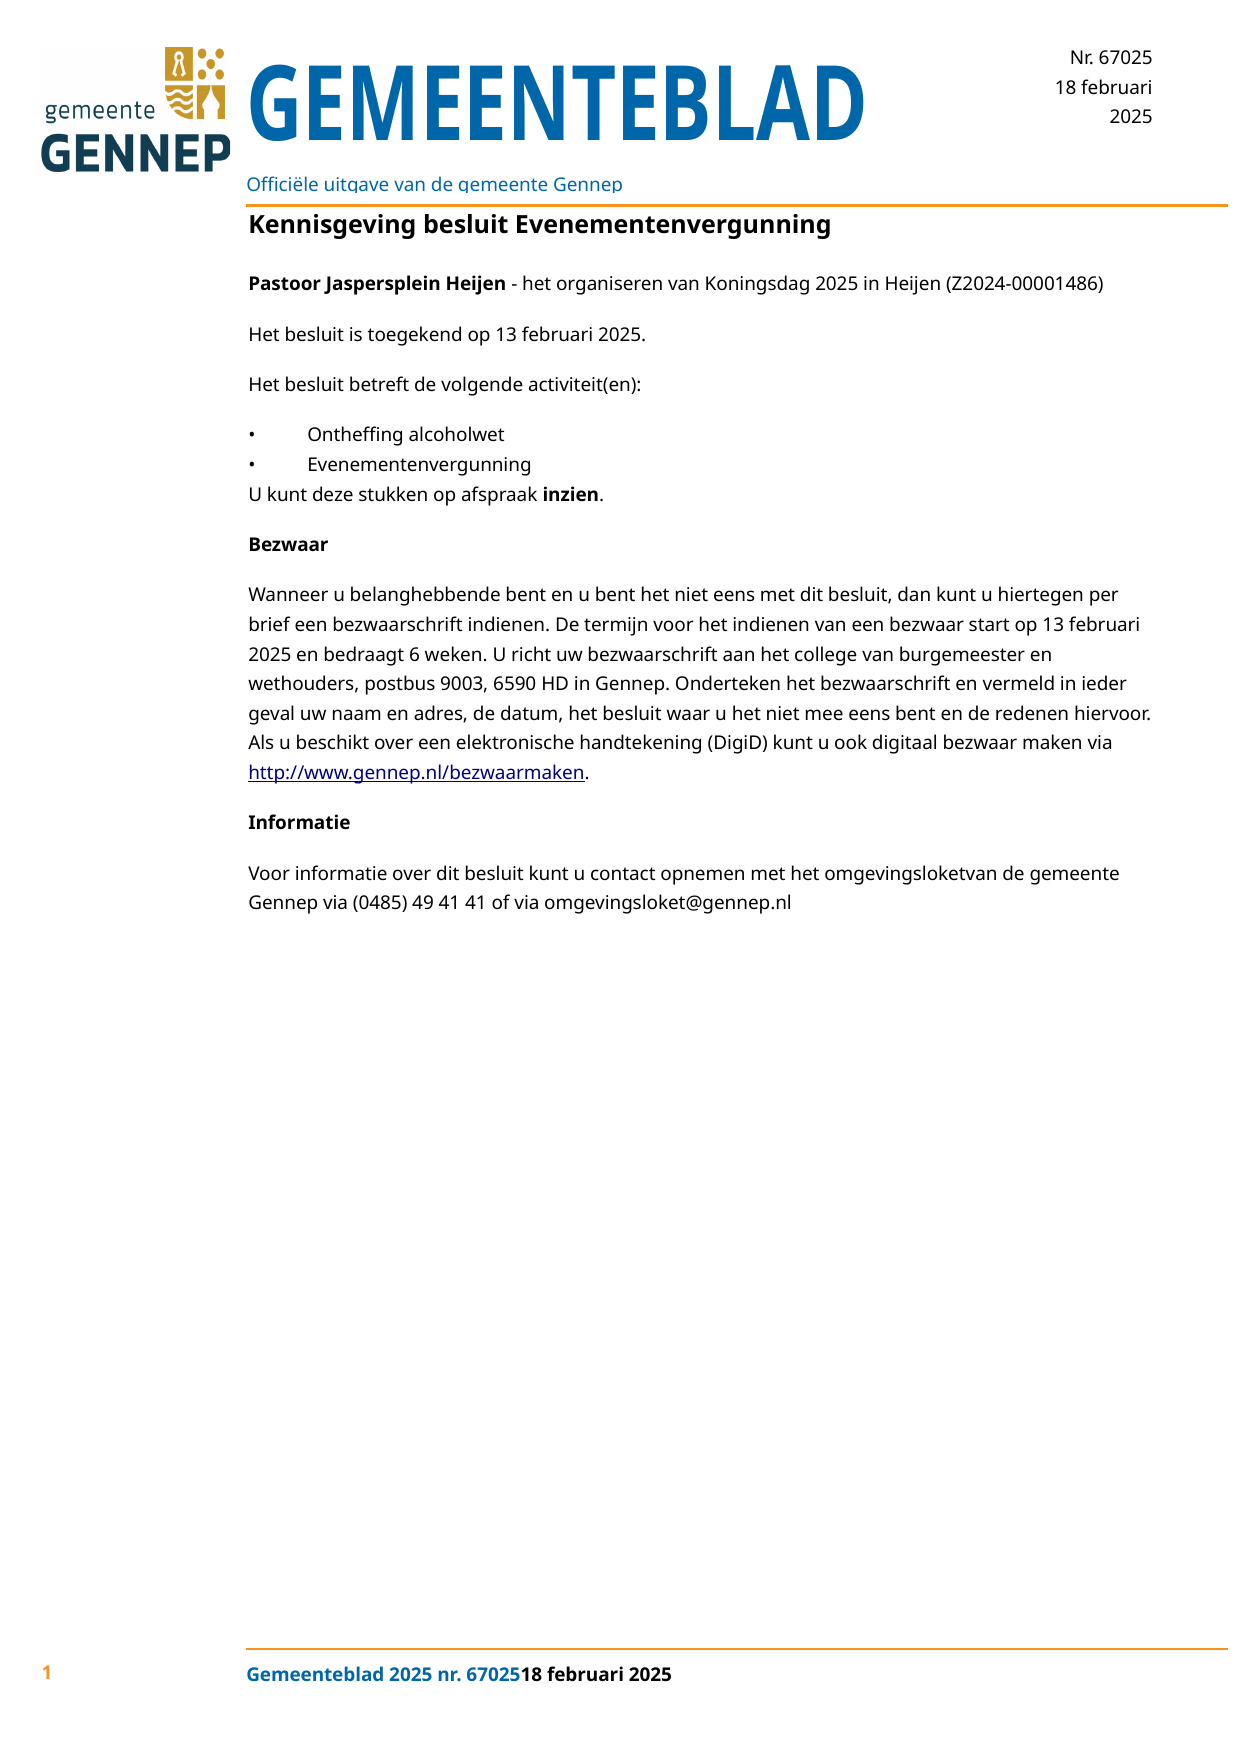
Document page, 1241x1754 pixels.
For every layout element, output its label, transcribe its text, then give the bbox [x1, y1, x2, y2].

text U kunt deze stukken op afspraak inzien. [248, 481, 1152, 506]
text Het besluit betreft de volgende activiteit(en): [248, 371, 1152, 397]
picture [41, 47, 231, 172]
text Pastoor Jaspersplein Heijen - het organiseren van Koningsdag 2025 in Heijen (Z2024-00001486) [248, 270, 1152, 296]
text Wanneer u belanghebbende bent en u bent het niet eens met dit besluit, dan kunt u hiertegen per brief een bezwaarschrift indienen. De termijn voor het indienen van een bezwaar start op 13 februari 2025 en bedraagt 6 weken. U richt uw bezwaarschrift aan het college van burgemeester en wethouders, postbus 9003, 6590 HD in Gennep. Onderteken het bezwaarschrift en vermeld in ieder geval uw naam en adres, de datum, het besluit waar u het niet mee eens bent en de redenen hiervoor. Als u beschikt over een elektronische handtekening (DigiD) kunt u ook digitaal bezwaar maken via http://www.gennep.nl/bezwaarmaken. [248, 582, 1152, 785]
list Evenementenvergunning [248, 451, 1152, 477]
text Kennisgeving besluit Evenementenvergunning [248, 207, 1152, 241]
text Informatie [248, 809, 1152, 835]
text Voor informatie over dit besluit kunt u contact opnemen met het omgevingsloketvan de gemeente Gennep via (0485) 49 41 41 of via omgevingsloket@gennep.nl [248, 860, 1152, 915]
text Bezwaar [248, 531, 1152, 557]
text Het besluit is toegekend op 13 februari 2025. [248, 321, 1152, 346]
list Ontheffing alcoholwet [248, 422, 1152, 447]
